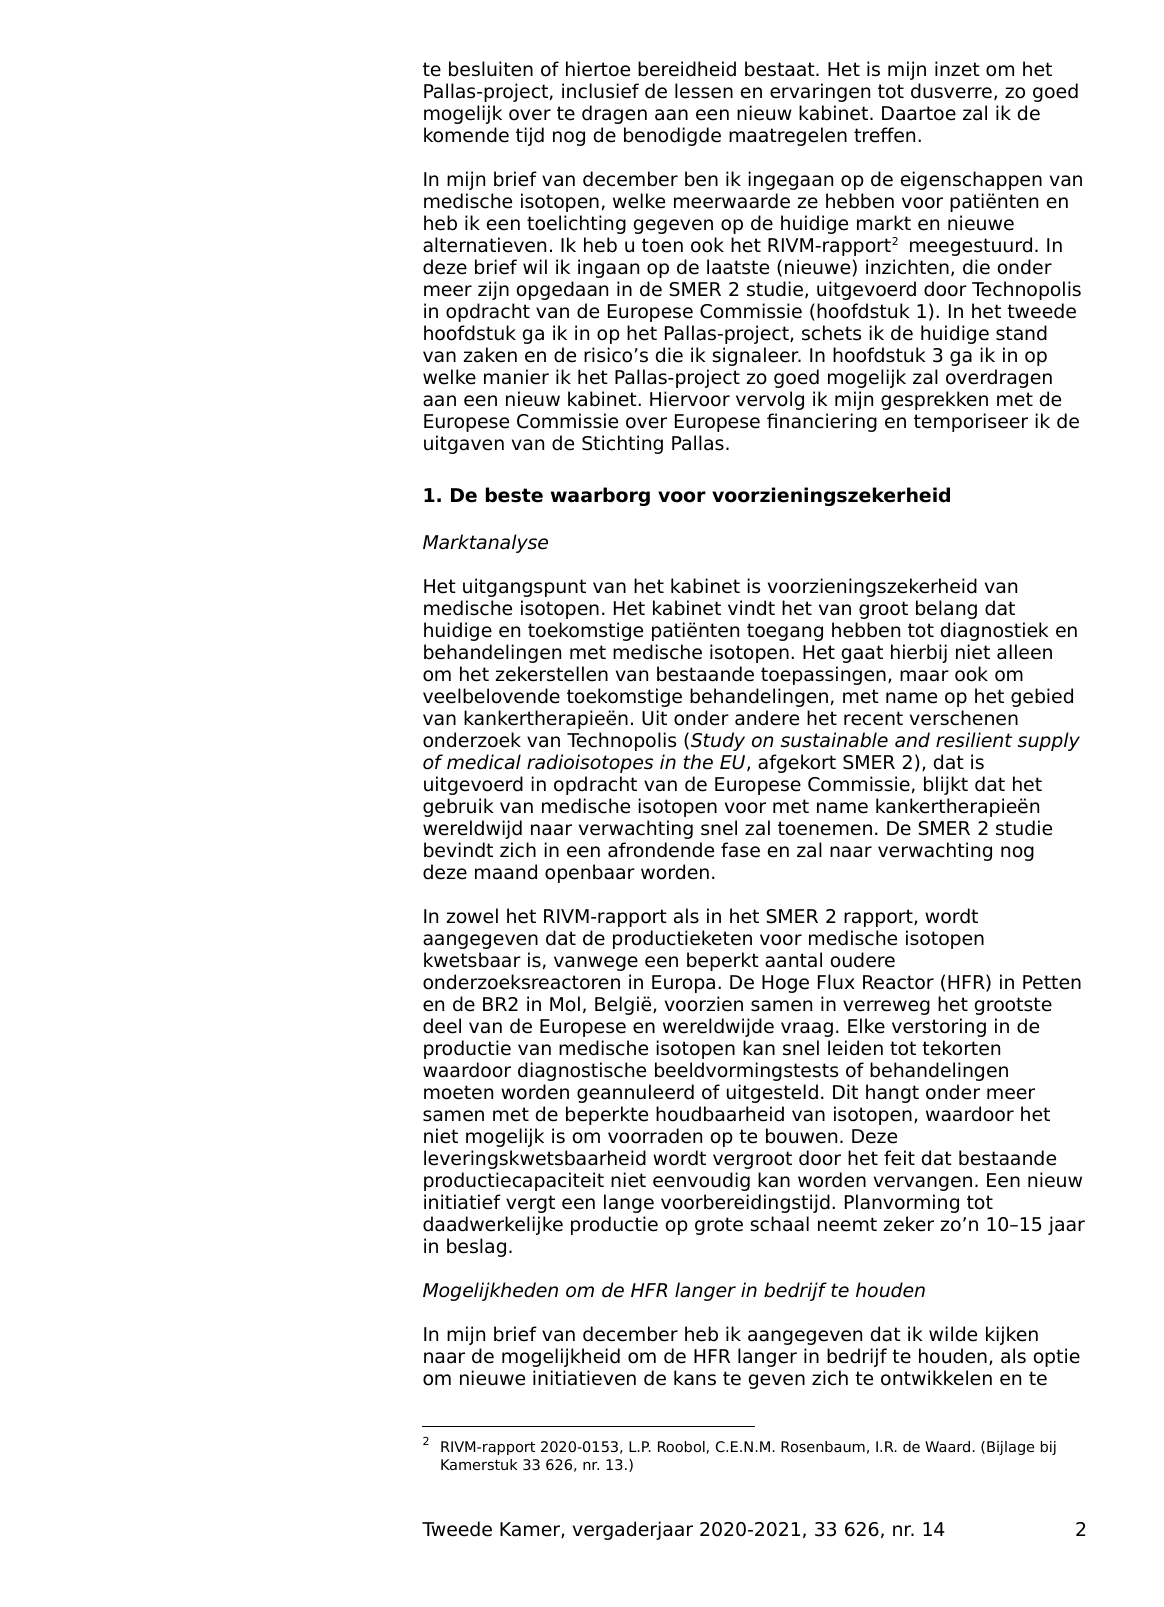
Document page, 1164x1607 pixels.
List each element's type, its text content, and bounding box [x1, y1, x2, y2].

subtitle 1. De beste waarborg voor voorzieningszekerheid [422, 485, 1087, 507]
text te besluiten of hiertoe bereidheid bestaat. Het is mijn inzet om het Pallas-project, inclusief de lessen en ervaringen tot dusverre, zo goed mogelijk over te dragen aan een nieuw kabinet. Daartoe zal ik de komende tijd nog de benodigde maatregelen treffen. [422, 59, 1087, 147]
subtitle Mogelijkheden om de HFR langer in bedrijf te houden [422, 1280, 1087, 1302]
text RIVM-rapport 2020-0153, L.P. Roobol, C.E.N.M. Rosenbaum, I.R. de Waard. (Bijlage bij Kamerstuk 33 626, nr. 13.) [422, 1435, 1087, 1474]
text Het uitgangspunt van het kabinet is voorzieningszekerheid van medische isotopen. Het kabinet vindt het van groot belang dat huidige en toekomstige patiënten toegang hebben tot diagnostiek en behandelingen met medische isotopen. Het gaat hierbij niet alleen om het zekerstellen van bestaande toepassingen, maar ook om veelbelovende toekomstige behandelingen, met name op het gebied van kankertherapieën. Uit onder andere het recent verschenen onderzoek van Technopolis (Study on sustainable and resilient supply of medical radioisotopes in the EU, afgekort SMER 2), dat is uitgevoerd in opdracht van de Europese Commissie, blijkt dat het gebruik van medische isotopen voor met name kankertherapieën wereldwijd naar verwachting snel zal toenemen. De SMER 2 studie bevindt zich in een afrondende fase en zal naar verwachting nog deze maand openbaar worden. [422, 576, 1087, 884]
text In mijn brief van december ben ik ingegaan op de eigenschappen van medische isotopen, welke meerwaarde ze hebben voor patiënten en heb ik een toelichting gegeven op de huidige markt en nieuwe alternatieven. Ik heb u toen ook het RIVM-rapport meegestuurd. In deze brief wil ik ingaan op de laatste (nieuwe) inzichten, die onder meer zijn opgedaan in de SMER 2 studie, uitgevoerd door Technopolis in opdracht van de Europese Commissie (hoofdstuk 1). In het tweede hoofdstuk ga ik in op het Pallas-project, schets ik de huidige stand van zaken en de risico’s die ik signaleer. In hoofdstuk 3 ga ik in op welke manier ik het Pallas-project zo goed mogelijk zal overdragen aan een nieuw kabinet. Hiervoor vervolg ik mijn gesprekken met de Europese Commissie over Europese financiering en temporiseer ik de uitgaven van de Stichting Pallas. [422, 169, 1087, 455]
text In mijn brief van december heb ik aangegeven dat ik wilde kijken naar de mogelijkheid om de HFR langer in bedrijf te houden, als optie om nieuwe initiatieven de kans te geven zich te ontwikkelen en te [422, 1324, 1087, 1390]
text In zowel het RIVM-rapport als in het SMER 2 rapport, wordt aangegeven dat de productieketen voor medische isotopen kwetsbaar is, vanwege een beperkt aantal oudere onderzoeksreactoren in Europa. De Hoge Flux Reactor (HFR) in Petten en de BR2 in Mol, België, voorzien samen in verreweg het grootste deel van de Europese en wereldwijde vraag. Elke verstoring in de productie van medische isotopen kan snel leiden tot tekorten waardoor diagnostische beeldvormingstests of behandelingen moeten worden geannuleerd of uitgesteld. Dit hangt onder meer samen met de beperkte houdbaarheid van isotopen, waardoor het niet mogelijk is om voorraden op te bouwen. Deze leveringskwetsbaarheid wordt vergroot door het feit dat bestaande productiecapaciteit niet eenvoudig kan worden vervangen. Een nieuw initiatief vergt een lange voorbereidingstijd. Planvorming tot daadwerkelijke productie op grote schaal neemt zeker zo’n 10–15 jaar in beslag. [422, 906, 1087, 1258]
subtitle Marktanalyse [422, 532, 1087, 554]
